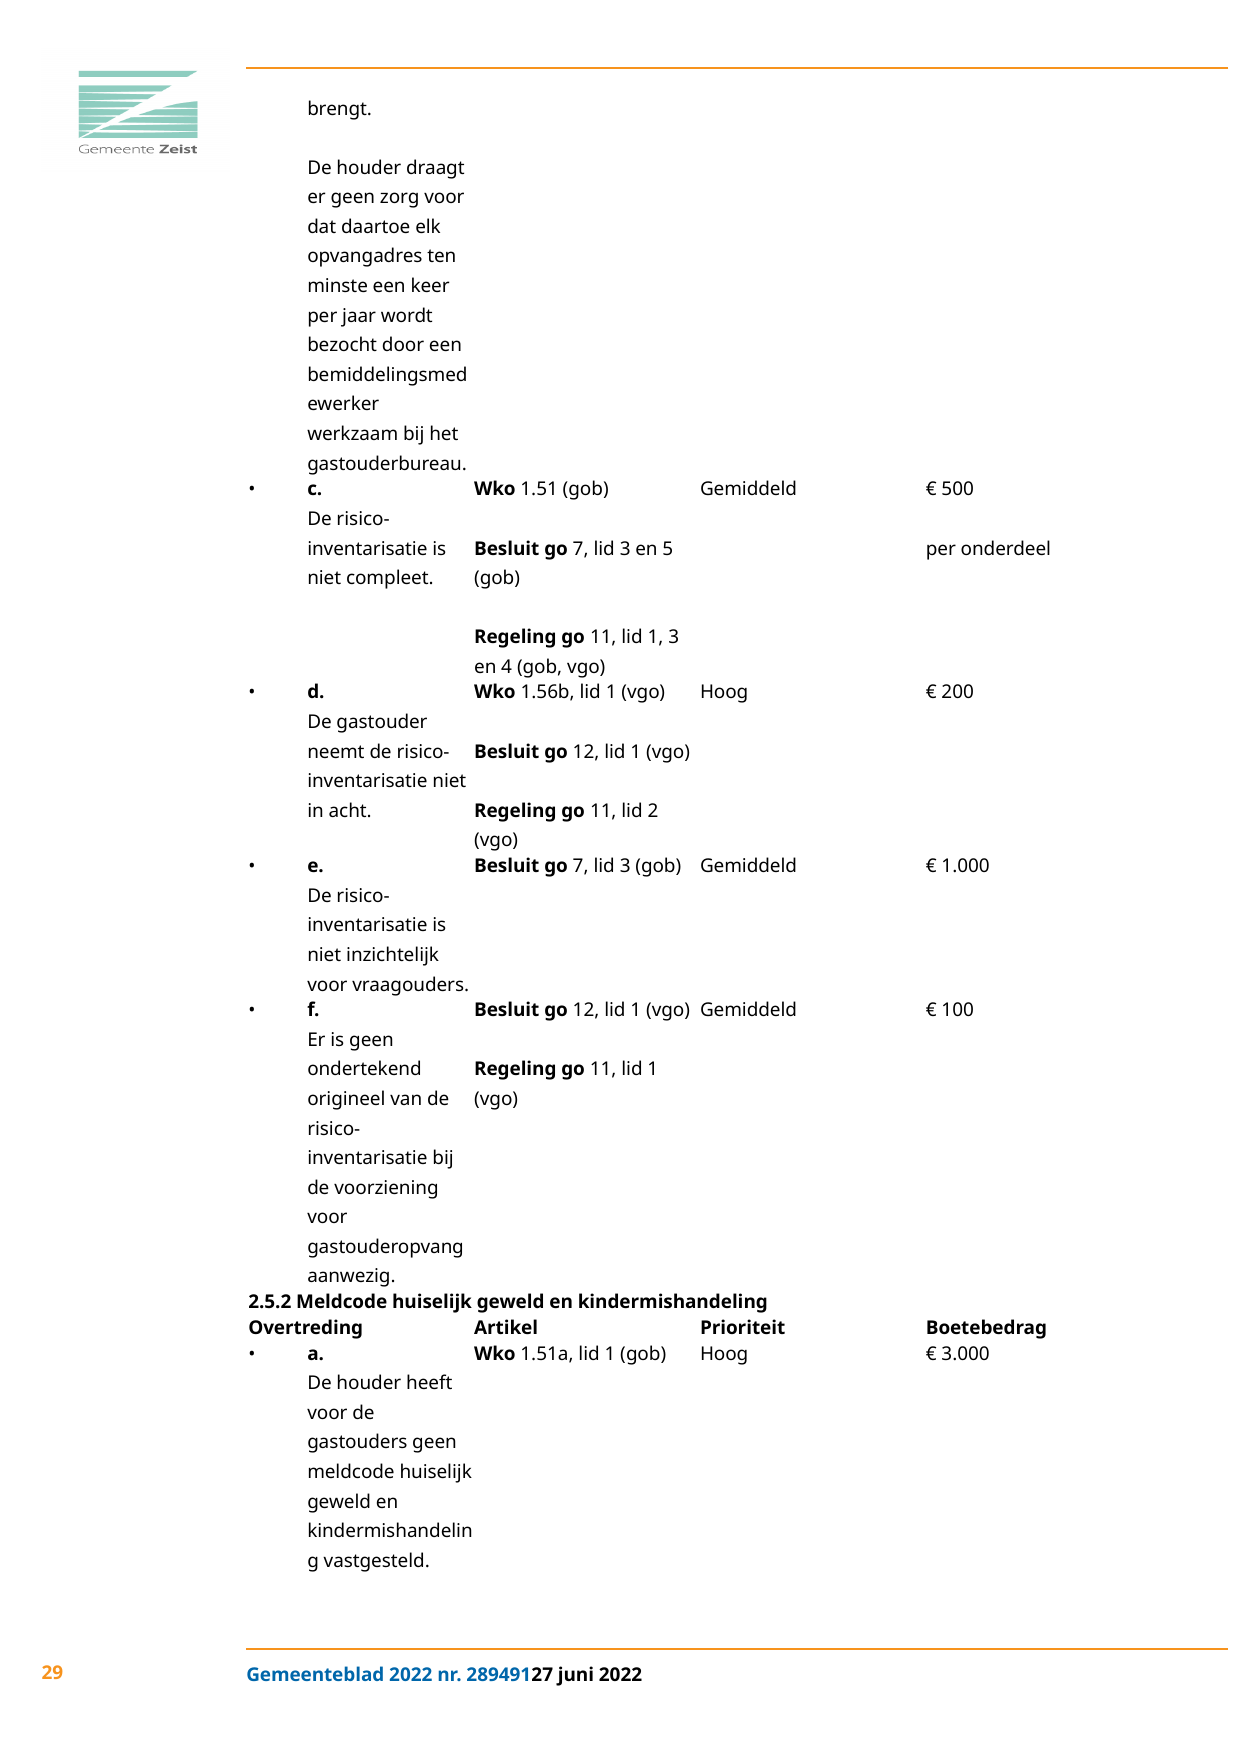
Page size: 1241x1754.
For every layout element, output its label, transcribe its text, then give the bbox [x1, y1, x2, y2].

table_cell brengt. De houder draagt er geen zorg voor dat daartoe elk opvangadres ten minste een keer per jaar wordt bezocht door een bemiddelingsmedewerker werkzaam bij het gastouderbureau. [248, 95, 474, 476]
table_cell Prioriteit [700, 1314, 926, 1340]
table_cell Hoog [700, 1340, 926, 1602]
table_cell [700, 95, 926, 476]
table_cell Wko 1.51a, lid 1 (gob) [474, 1340, 700, 1602]
table_cell Wko 1.56b, lid 1 (vgo) Besluit go 12, lid 1 (vgo) Regeling go 11, lid 2 (vgo) [474, 679, 700, 852]
table_cell Artikel [474, 1314, 700, 1340]
table_cell 2.5.2 Meldcode huiselijk geweld en kindermishandeling [248, 1289, 1152, 1314]
table_cell e. De risico-inventarisatie is niet inzichtelijk voor vraagouders. [248, 853, 474, 996]
table_cell [926, 95, 1152, 476]
table_cell Overtreding [248, 1314, 474, 1340]
table_cell € 3.000 [926, 1340, 1152, 1602]
table_cell [474, 95, 700, 476]
table_cell € 100 [926, 996, 1152, 1288]
table_cell f. Er is geen ondertekend origineel van de risico-inventarisatie bij de voorziening voor gastouderopvang aanwezig. [248, 996, 474, 1288]
table_cell Besluit go 7, lid 3 (gob) [474, 853, 700, 996]
picture [41, 47, 231, 172]
table_cell Besluit go 12, lid 1 (vgo) Regeling go 11, lid 1 (vgo) [474, 996, 700, 1288]
table_cell Gemiddeld [700, 476, 926, 679]
table_cell € 1.000 [926, 853, 1152, 996]
table_cell Boetebedrag [926, 1314, 1152, 1340]
table_cell Gemiddeld [700, 853, 926, 996]
table_cell c. De risico-inventarisatie is niet compleet. [248, 476, 474, 679]
table_cell d. De gastouder neemt de risico-inventarisatie niet in acht. [248, 679, 474, 852]
table_cell Hoog [700, 679, 926, 852]
table_cell a. De houder heeft voor de gastouders geen meldcode huiselijk geweld en kindermishandeling vastgesteld. [248, 1340, 474, 1602]
table_cell Wko 1.51 (gob) Besluit go 7, lid 3 en 5 (gob) Regeling go 11, lid 1, 3 en 4 (gob, vgo) [474, 476, 700, 679]
table_cell € 200 [926, 679, 1152, 852]
table_cell Gemiddeld [700, 996, 926, 1288]
table_cell € 500 per onderdeel [926, 476, 1152, 679]
